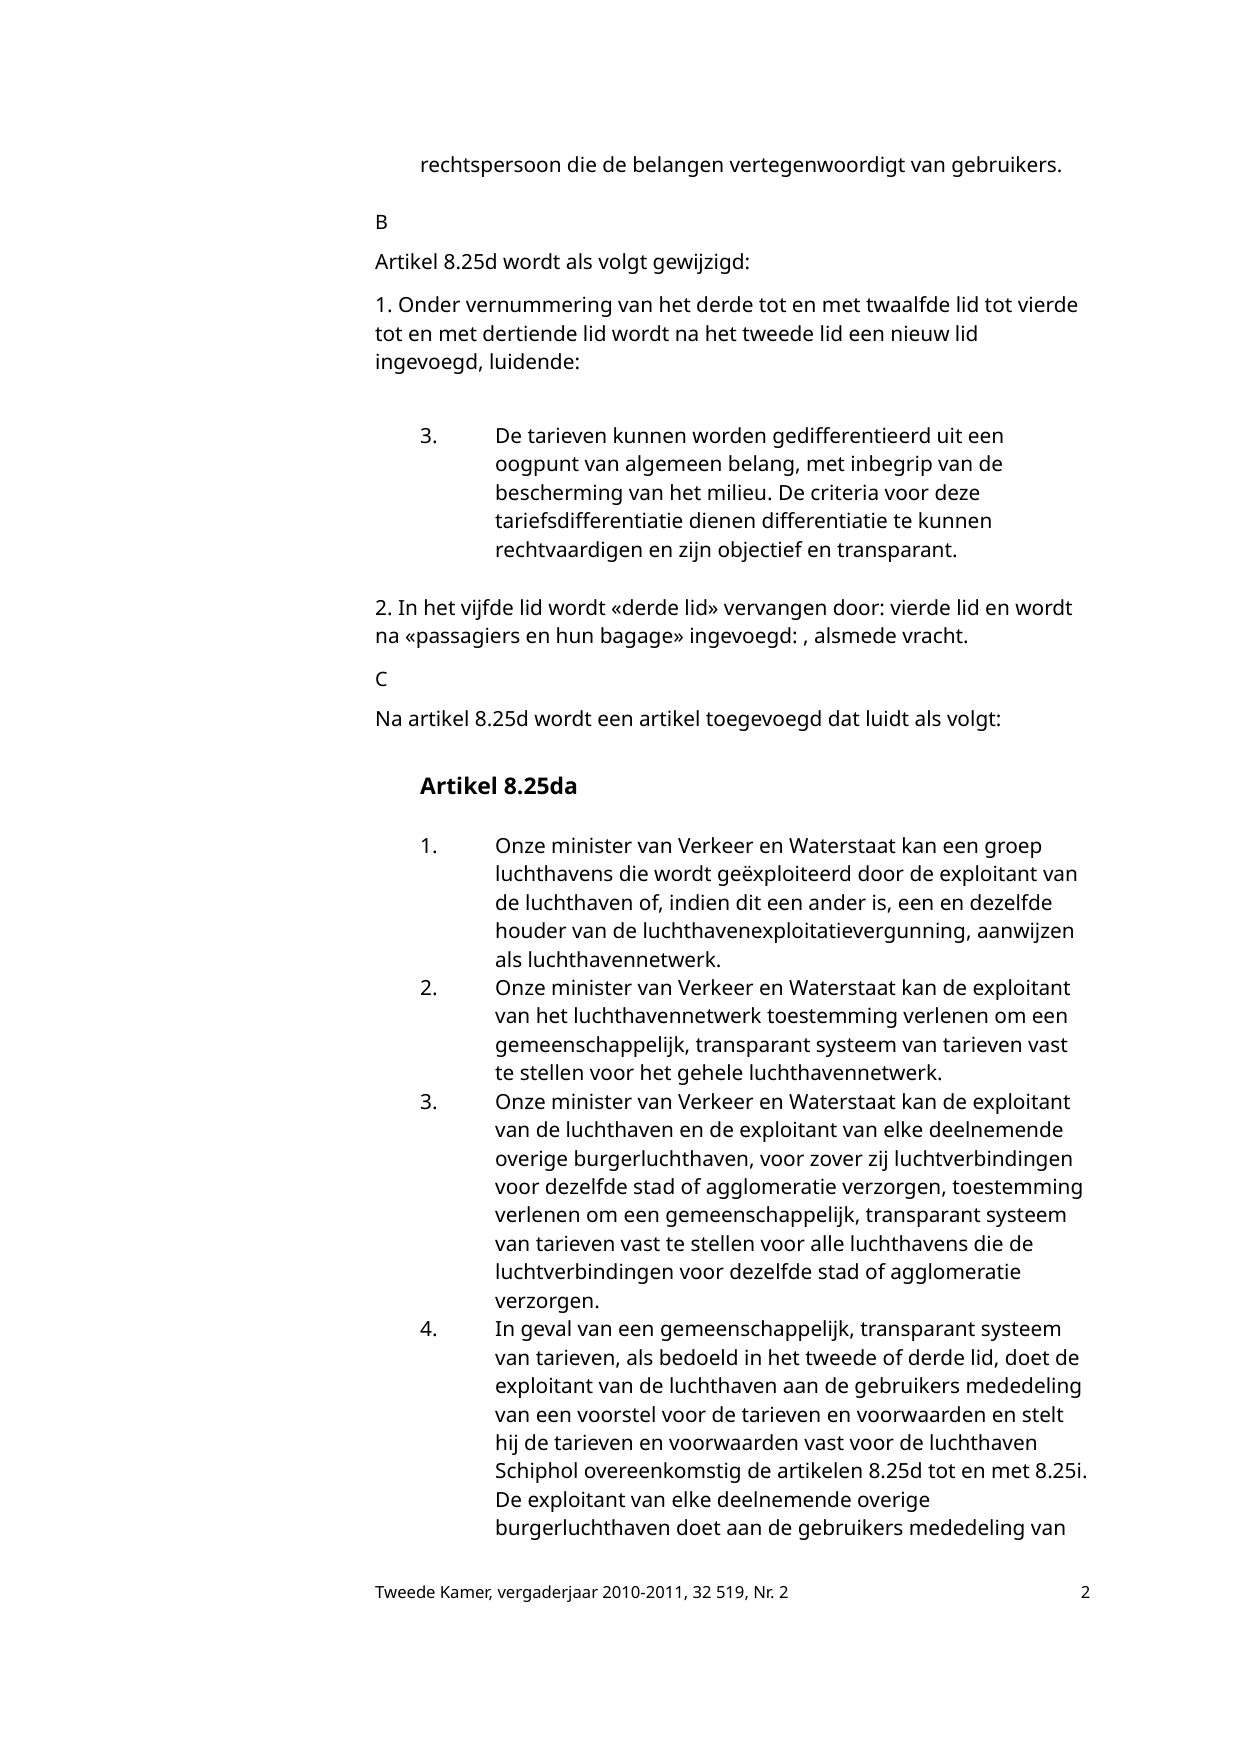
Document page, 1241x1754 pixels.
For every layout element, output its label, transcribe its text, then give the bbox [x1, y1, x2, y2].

list Onze minister van Verkeer en Waterstaat kan een groep luchthavens die wordt geëxploiteerd door de exploitant van de luchthaven of, indien dit een ander is, een en dezelfde houder van de luchthavenexploitatievergunning, aanwijzen als luchthavennetwerk. [420, 831, 1090, 973]
list In geval van een gemeenschappelijk, transparant systeem van tarieven, als bedoeld in het tweede of derde lid, doet de exploitant van de luchthaven aan de gebruikers mededeling van een voorstel voor de tarieven en voorwaarden en stelt hij de tarieven en voorwaarden vast voor de luchthaven Schiphol overeenkomstig de artikelen 8.25d tot en met 8.25i. De exploitant van elke deelnemende overige burgerluchthaven doet aan de gebruikers mededeling van [420, 1314, 1090, 1542]
text Na artikel 8.25d wordt een artikel toegevoegd dat luidt als volgt: [375, 704, 1090, 732]
text 2. In het vijfde lid wordt «derde lid» vervangen door: vierde lid en wordt na «passagiers en hun bagage» ingevoegd: , alsmede vracht. [375, 593, 1090, 650]
text rechtspersoon die de belangen vertegenwoordigt van gebruikers. [420, 150, 1090, 178]
list De tarieven kunnen worden gedifferentieerd uit een oogpunt van algemeen belang, met inbegrip van de bescherming van het milieu. De criteria voor deze tariefsdifferentiatie dienen differentiatie te kunnen rechtvaardigen en zijn objectief en transparant. [420, 421, 1090, 563]
text Artikel 8.25d wordt als volgt gewijzigd: [375, 247, 1090, 276]
text 1. Onder vernummering van het derde tot en met twaalfde lid tot vierde tot en met dertiende lid wordt na het tweede lid een nieuw lid ingevoegd, luidende: [375, 291, 1090, 376]
list Onze minister van Verkeer en Waterstaat kan de exploitant van de luchthaven en de exploitant van elke deelnemende overige burgerluchthaven, voor zover zij luchtverbindingen voor dezelfde stad of agglomeratie verzorgen, toestemming verlenen om een gemeenschappelijk, transparant systeem van tarieven vast te stellen voor alle luchthavens die de luchtverbindingen voor dezelfde stad of agglomeratie verzorgen. [420, 1087, 1090, 1314]
subtitle Artikel 8.25da [420, 770, 1090, 801]
text B [375, 208, 1090, 235]
text C [375, 665, 1090, 692]
list Onze minister van Verkeer en Waterstaat kan de exploitant van het luchthavennetwerk toestemming verlenen om een gemeenschappelijk, transparant systeem van tarieven vast te stellen voor het gehele luchthavennetwerk. [420, 973, 1090, 1087]
